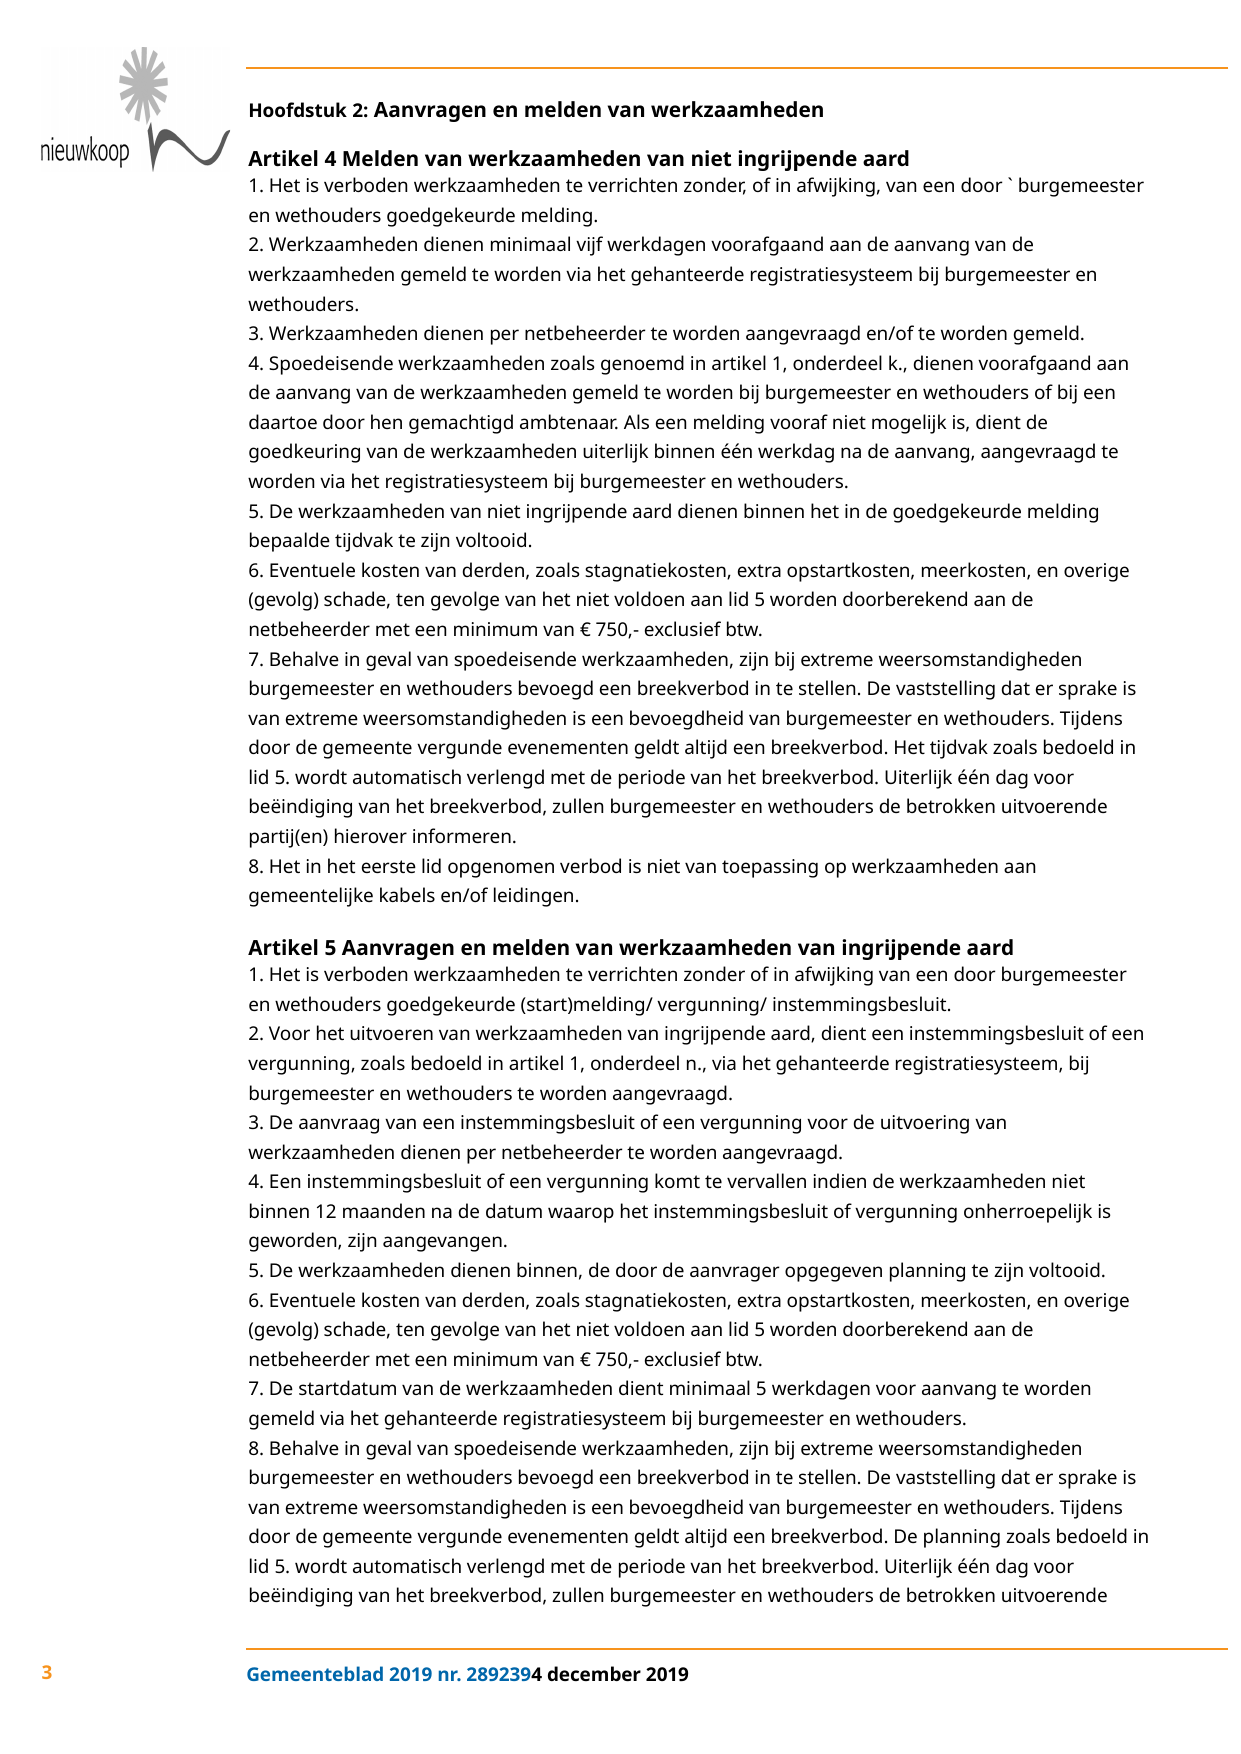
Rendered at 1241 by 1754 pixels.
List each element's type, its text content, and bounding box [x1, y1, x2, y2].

text 1. Het is verboden werkzaamheden te verrichten zonder, of in afwijking, van een door ` burgemeester en wethouders goedgekeurde melding. [248, 172, 1152, 228]
text 6. Eventuele kosten van derden, zoals stagnatiekosten, extra opstartkosten, meerkosten, en overige (gevolg) schade, ten gevolge van het niet voldoen aan lid 5 worden doorberekend aan de netbeheerder met een minimum van € 750,- exclusief btw. [248, 1287, 1152, 1372]
text 8. Behalve in geval van spoedeisende werkzaamheden, zijn bij extreme weersomstandigheden burgemeester en wethouders bevoegd een breekverbod in te stellen. De vaststelling dat er sprake is van extreme weersomstandigheden is een bevoegdheid van burgemeester en wethouders. Tijdens door de gemeente vergunde evenementen geldt altijd een breekverbod. De planning zoals bedoeld in lid 5. wordt automatisch verlengd met de periode van het breekverbod. Uiterlijk één dag voor beëindiging van het breekverbod, zullen burgemeester en wethouders de betrokken uitvoerende [248, 1435, 1152, 1608]
picture [41, 47, 231, 172]
text 4. Een instemmingsbesluit of een vergunning komt te vervallen indien de werkzaamheden niet binnen 12 maanden na de datum waarop het instemmingsbesluit of vergunning onherroepelijk is geworden, zijn aangevangen. [248, 1168, 1152, 1253]
text Artikel 5 Aanvragen en melden van werkzaamheden van ingrijpende aard [248, 933, 1152, 961]
text 1. Het is verboden werkzaamheden te verrichten zonder of in afwijking van een door burgemeester en wethouders goedgekeurde (start)melding/ vergunning/ instemmingsbesluit. [248, 961, 1152, 1017]
text 7. Behalve in geval van spoedeisende werkzaamheden, zijn bij extreme weersomstandigheden burgemeester en wethouders bevoegd een breekverbod in te stellen. De vaststelling dat er sprake is van extreme weersomstandigheden is een bevoegdheid van burgemeester en wethouders. Tijdens door de gemeente vergunde evenementen geldt altijd een breekverbod. Het tijdvak zoals bedoeld in lid 5. wordt automatisch verlengd met de periode van het breekverbod. Uiterlijk één dag voor beëindiging van het breekverbod, zullen burgemeester en wethouders de betrokken uitvoerende partij(en) hierover informeren. [248, 646, 1152, 849]
text 8. Het in het eerste lid opgenomen verbod is niet van toepassing op werkzaamheden aan gemeentelijke kabels en/of leidingen. [248, 853, 1152, 908]
text 7. De startdatum van de werkzaamheden dient minimaal 5 werkdagen voor aanvang te worden gemeld via het gehanteerde registratiesysteem bij burgemeester en wethouders. [248, 1376, 1152, 1431]
text 6. Eventuele kosten van derden, zoals stagnatiekosten, extra opstartkosten, meerkosten, en overige (gevolg) schade, ten gevolge van het niet voldoen aan lid 5 worden doorberekend aan de netbeheerder met een minimum van € 750,- exclusief btw. [248, 557, 1152, 642]
text 3. Werkzaamheden dienen per netbeheerder te worden aangevraagd en/of te worden gemeld. [248, 320, 1152, 346]
text Artikel 4 Melden van werkzaamheden van niet ingrijpende aard [248, 144, 1152, 172]
text 5. De werkzaamheden van niet ingrijpende aard dienen binnen het in de goedgekeurde melding bepaalde tijdvak te zijn voltooid. [248, 498, 1152, 553]
text 2. Werkzaamheden dienen minimaal vijf werkdagen voorafgaand aan de aanvang van de werkzaamheden gemeld te worden via het gehanteerde registratiesysteem bij burgemeester en wethouders. [248, 232, 1152, 317]
text 2. Voor het uitvoeren van werkzaamheden van ingrijpende aard, dient een instemmingsbesluit of een vergunning, zoals bedoeld in artikel 1, onderdeel n., via het gehanteerde registratiesysteem, bij burgemeester en wethouders te worden aangevraagd. [248, 1021, 1152, 1105]
text Hoofdstuk 2: Aanvragen en melden van werkzaamheden [248, 95, 1152, 123]
text 4. Spoedeisende werkzaamheden zoals genoemd in artikel 1, onderdeel k., dienen voorafgaand aan de aanvang van de werkzaamheden gemeld te worden bij burgemeester en wethouders of bij een daartoe door hen gemachtigd ambtenaar. Als een melding vooraf niet mogelijk is, dient de goedkeuring van de werkzaamheden uiterlijk binnen één werkdag na de aanvang, aangevraagd te worden via het registratiesysteem bij burgemeester en wethouders. [248, 350, 1152, 494]
text 5. De werkzaamheden dienen binnen, de door de aanvrager opgegeven planning te zijn voltooid. [248, 1257, 1152, 1283]
text 3. De aanvraag van een instemmingsbesluit of een vergunning voor de uitvoering van werkzaamheden dienen per netbeheerder te worden aangevraagd. [248, 1109, 1152, 1164]
